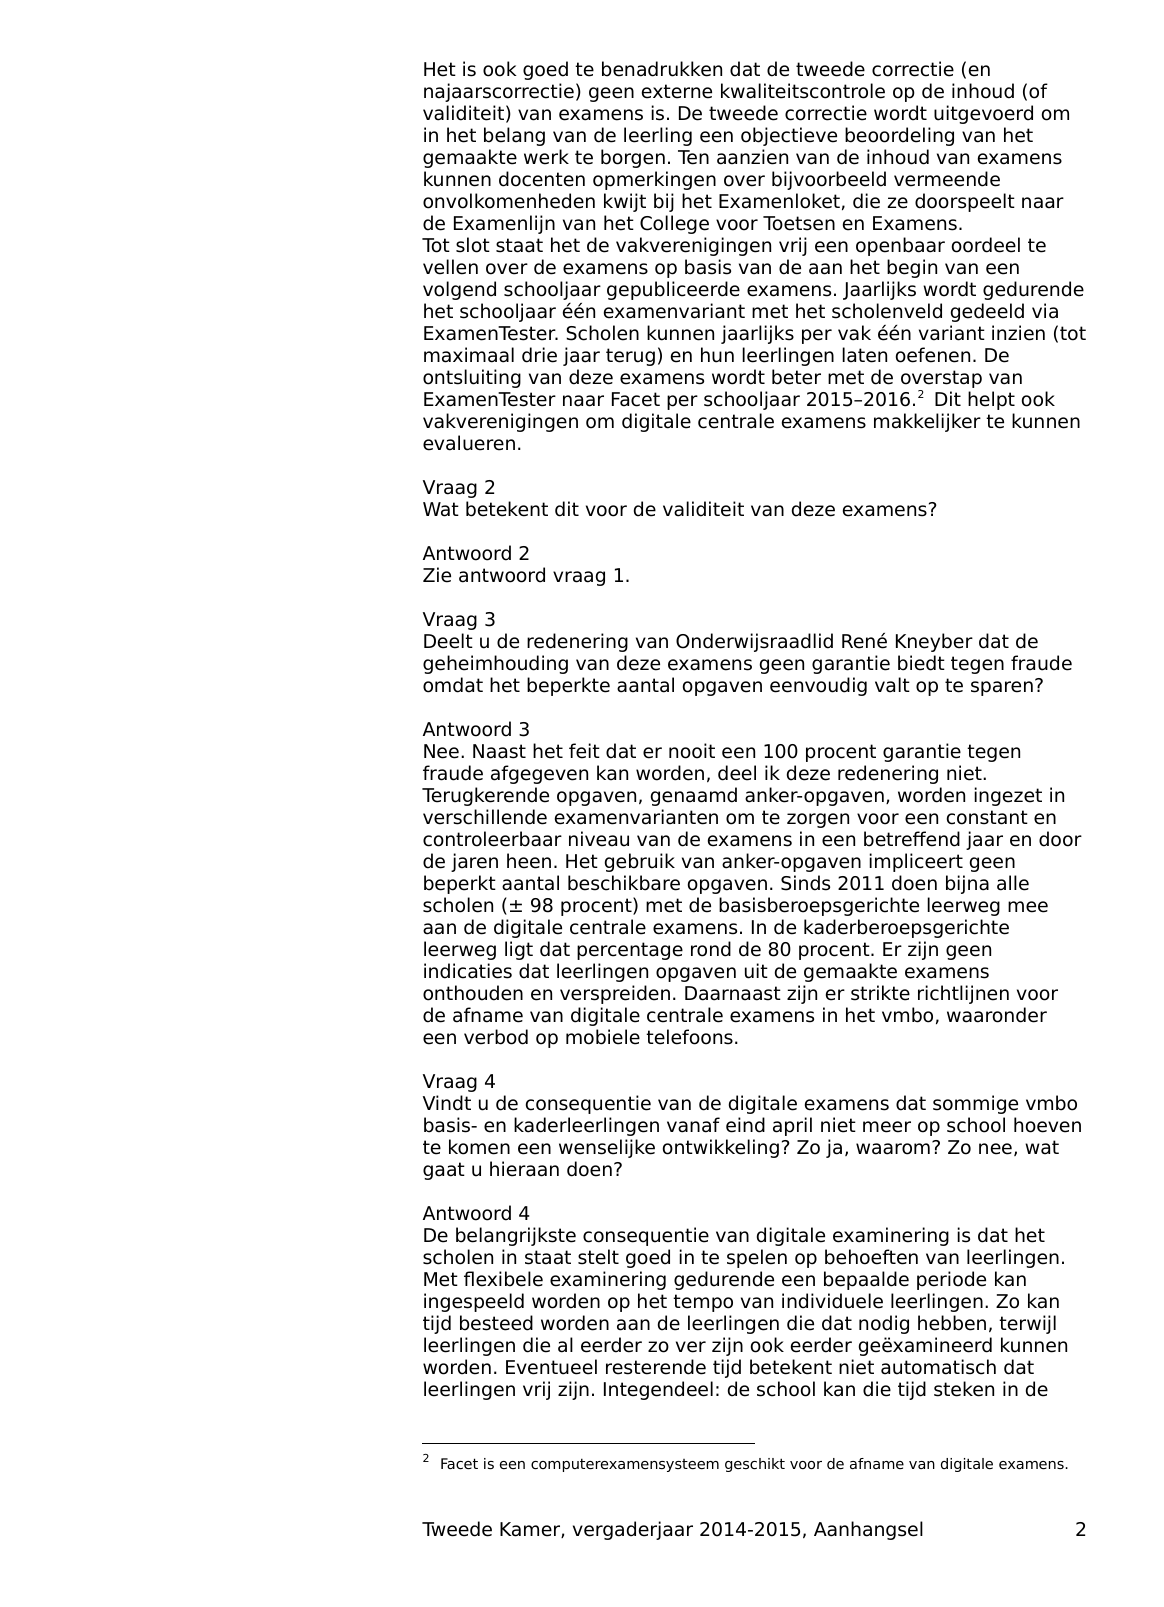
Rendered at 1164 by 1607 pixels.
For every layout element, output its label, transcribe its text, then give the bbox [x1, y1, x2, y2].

text Vindt u de consequentie van de digitale examens dat sommige vmbo basis- en kaderleerlingen vanaf eind april niet meer op school hoeven te komen een wenselijke ontwikkeling? Zo ja, waarom? Zo nee, wat gaat u hieraan doen? [422, 1093, 1087, 1181]
text Tot slot staat het de vakverenigingen vrij een openbaar oordeel te vellen over de examens op basis van de aan het begin van een volgend schooljaar gepubliceerde examens. Jaarlijks wordt gedurende het schooljaar één examenvariant met het scholenveld gedeeld via ExamenTester. Scholen kunnen jaarlijks per vak één variant inzien (tot maximaal drie jaar terug) en hun leerlingen laten oefenen. De ontsluiting van deze examens wordt beter met de overstap van ExamenTester naar Facet per schooljaar 2015–2016. Dit helpt ook vakverenigingen om digitale centrale examens makkelijker te kunnen evalueren. [422, 235, 1087, 455]
text Facet is een computerexamensysteem geschikt voor de afname van digitale examens. [422, 1452, 1087, 1474]
text De belangrijkste consequentie van digitale examinering is dat het scholen in staat stelt goed in te spelen op behoeften van leerlingen. Met flexibele examinering gedurende een bepaalde periode kan ingespeeld worden op het tempo van individuele leerlingen. Zo kan tijd besteed worden aan de leerlingen die dat nodig hebben, terwijl leerlingen die al eerder zo ver zijn ook eerder geëxamineerd kunnen worden. Eventueel resterende tijd betekent niet automatisch dat leerlingen vrij zijn. Integendeel: de school kan die tijd steken in de [422, 1225, 1087, 1401]
text Vraag 4 [422, 1071, 1087, 1093]
text Wat betekent dit voor de validiteit van deze examens? [422, 499, 1087, 521]
text Zie antwoord vraag 1. [422, 565, 1087, 587]
text Nee. Naast het feit dat er nooit een 100 procent garantie tegen fraude afgegeven kan worden, deel ik deze redenering niet. Terugkerende opgaven, genaamd anker-opgaven, worden ingezet in verschillende examenvarianten om te zorgen voor een constant en controleerbaar niveau van de examens in een betreffend jaar en door de jaren heen. Het gebruik van anker-opgaven impliceert geen beperkt aantal beschikbare opgaven. Sinds 2011 doen bijna alle scholen (± 98 procent) met de basisberoepsgerichte leerweg mee aan de digitale centrale examens. In de kaderberoepsgerichte leerweg ligt dat percentage rond de 80 procent. Er zijn geen indicaties dat leerlingen opgaven uit de gemaakte examens onthouden en verspreiden. Daarnaast zijn er strikte richtlijnen voor de afname van digitale centrale examens in het vmbo, waaronder een verbod op mobiele telefoons. [422, 741, 1087, 1049]
text Het is ook goed te benadrukken dat de tweede correctie (en najaarscorrectie) geen externe kwaliteitscontrole op de inhoud (of validiteit) van examens is. De tweede correctie wordt uitgevoerd om in het belang van de leerling een objectieve beoordeling van het gemaakte werk te borgen. Ten aanzien van de inhoud van examens kunnen docenten opmerkingen over bijvoorbeeld vermeende onvolkomenheden kwijt bij het Examenloket, die ze doorspeelt naar de Examenlijn van het College voor Toetsen en Examens. [422, 59, 1087, 235]
text Antwoord 3 [422, 719, 1087, 741]
text Deelt u de redenering van Onderwijsraadlid René Kneyber dat de geheimhouding van deze examens geen garantie biedt tegen fraude omdat het beperkte aantal opgaven eenvoudig valt op te sparen? [422, 631, 1087, 697]
text Vraag 2 [422, 477, 1087, 499]
text Antwoord 2 [422, 543, 1087, 565]
text Vraag 3 [422, 609, 1087, 631]
text Antwoord 4 [422, 1203, 1087, 1225]
